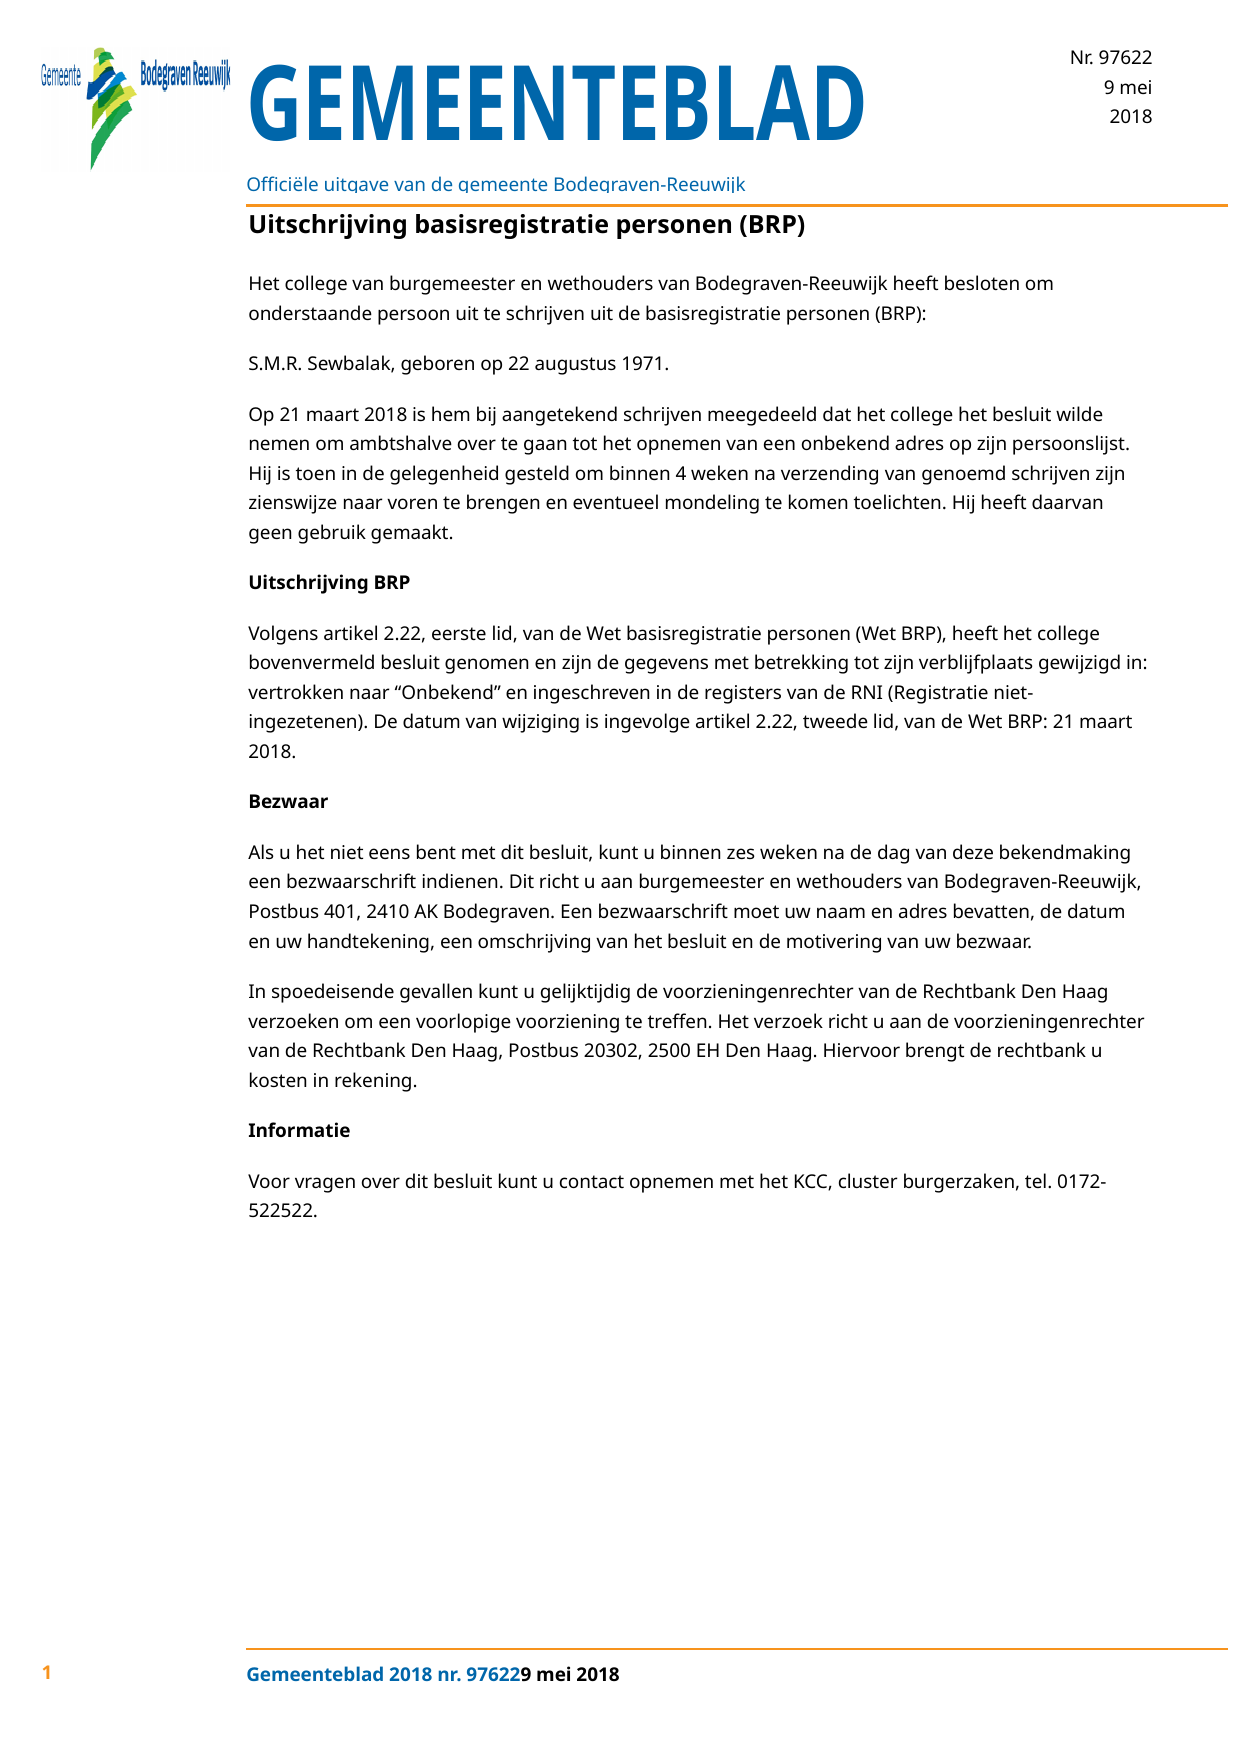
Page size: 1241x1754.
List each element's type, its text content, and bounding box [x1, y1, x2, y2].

text Op 21 maart 2018 is hem bij aangetekend schrijven meegedeeld dat het college het besluit wilde nemen om ambtshalve over te gaan tot het opnemen van een onbekend adres op zijn persoonslijst. Hij is toen in de gelegenheid gesteld om binnen 4 weken na verzending van genoemd schrijven zijn zienswijze naar voren te brengen en eventueel mondeling te komen toelichten. Hij heeft daarvan geen gebruik gemaakt. [248, 401, 1152, 545]
text Volgens artikel 2.22, eerste lid, van de Wet basisregistratie personen (Wet BRP), heeft het college bovenvermeld besluit genomen en zijn de gegevens met betrekking tot zijn verblijfplaats gewijzigd in: vertrokken naar “Onbekend” en ingeschreven in de registers van de RNI (Registratie niet-ingezetenen). De datum van wijziging is ingevolge artikel 2.22, tweede lid, van de Wet BRP: 21 maart 2018. [248, 620, 1152, 764]
picture [41, 47, 231, 172]
text Het college van burgemeester en wethouders van Bodegraven-Reeuwijk heeft besloten om onderstaande persoon uit te schrijven uit de basisregistratie personen (BRP): [248, 270, 1152, 326]
text Als u het niet eens bent met dit besluit, kunt u binnen zes weken na de dag van deze bekendmaking een bezwaarschrift indienen. Dit richt u aan burgemeester en wethouders van Bodegraven-Reeuwijk, Postbus 401, 2410 AK Bodegraven. Een bezwaarschrift moet uw naam en adres bevatten, de datum en uw handtekening, een omschrijving van het besluit en de motivering van uw bezwaar. [248, 839, 1152, 953]
text S.M.R. Sewbalak, geboren op 22 augustus 1971. [248, 350, 1152, 376]
text In spoedeisende gevallen kunt u gelijktijdig de voorzieningenrechter van de Rechtbank Den Haag verzoeken om een voorlopige voorziening te treffen. Het verzoek richt u aan de voorzieningenrechter van de Rechtbank Den Haag, Postbus 20302, 2500 EH Den Haag. Hiervoor brengt de rechtbank u kosten in rekening. [248, 978, 1152, 1093]
text Bezwaar [248, 789, 1152, 814]
text Informatie [248, 1117, 1152, 1143]
text Voor vragen over dit besluit kunt u contact opnemen met het KCC, cluster burgerzaken, tel. 0172-522522. [248, 1168, 1152, 1223]
text Uitschrijving basisregistratie personen (BRP) [248, 207, 1152, 241]
text Uitschrijving BRP [248, 569, 1152, 595]
